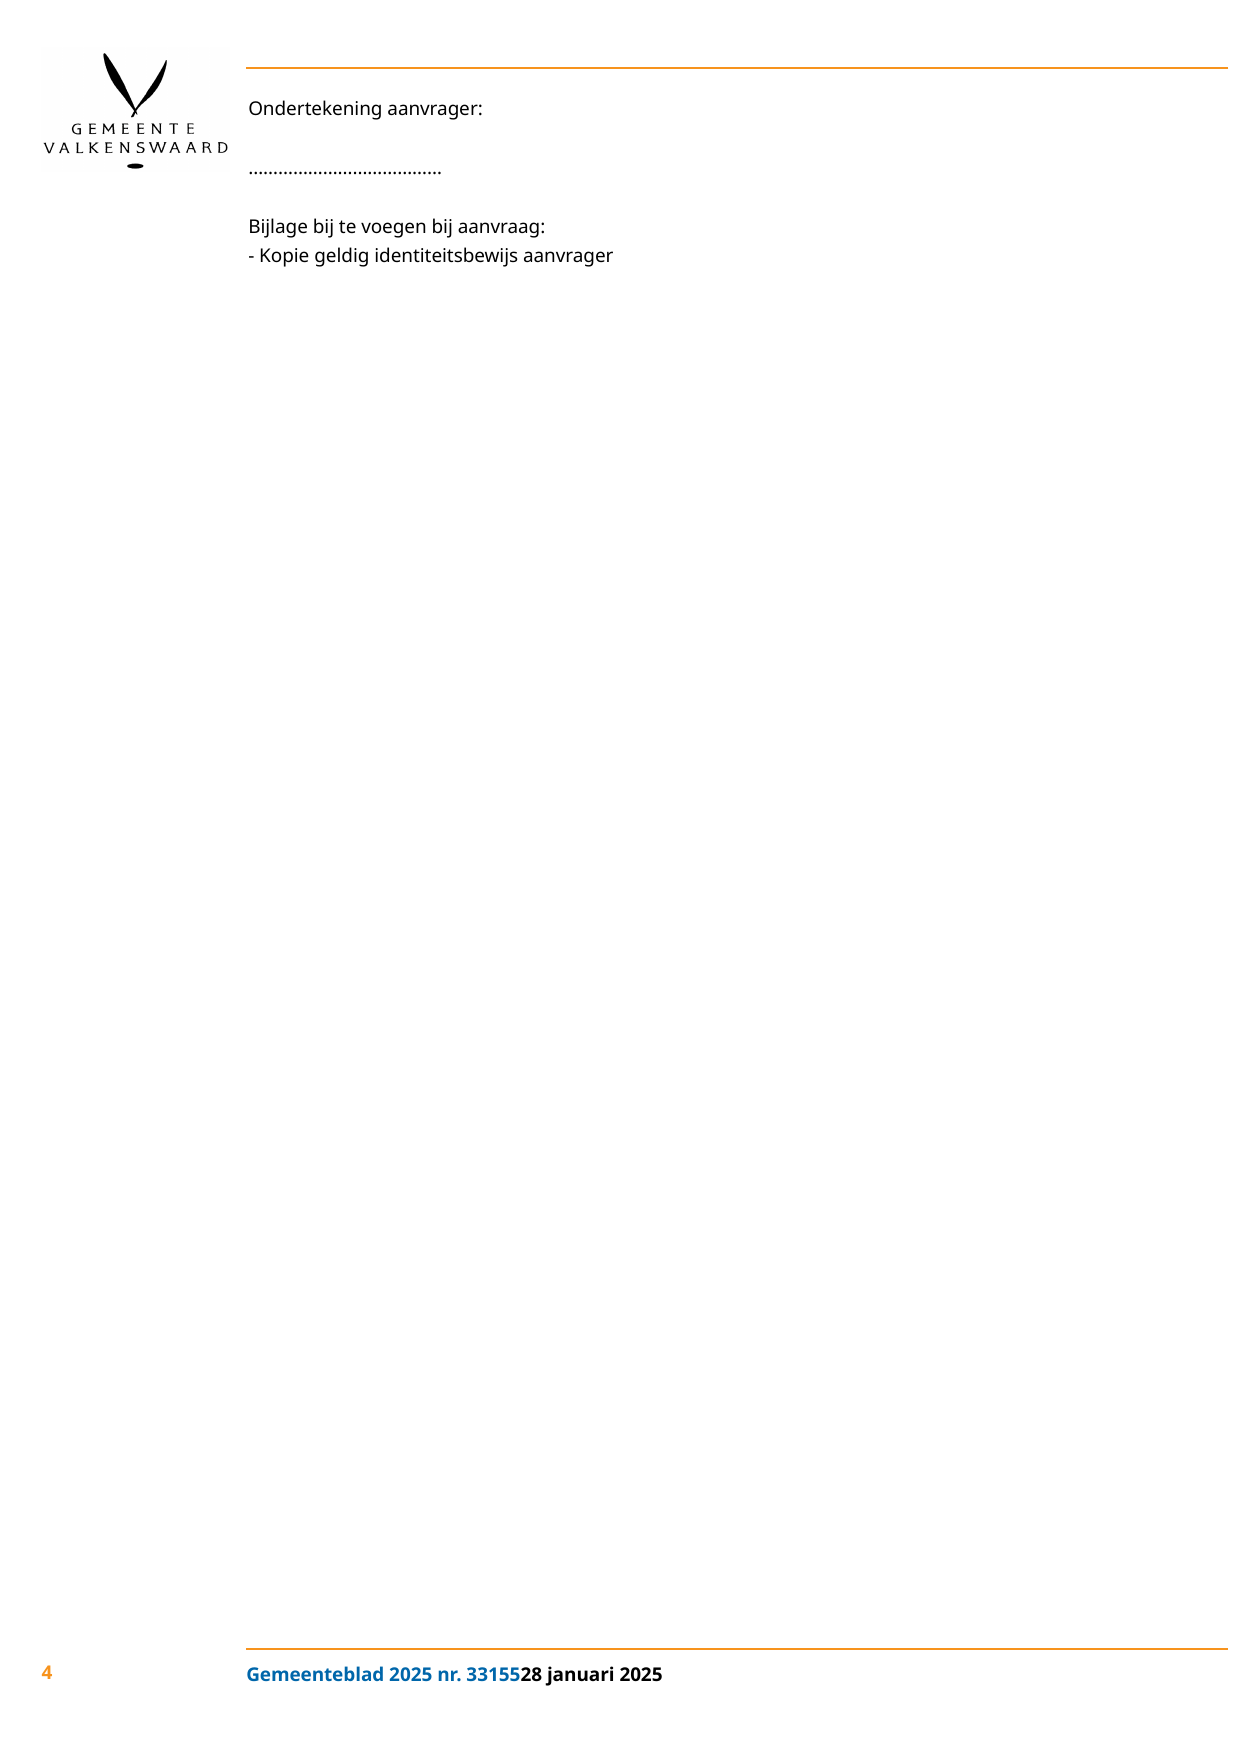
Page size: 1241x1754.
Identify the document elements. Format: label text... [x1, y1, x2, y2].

picture [41, 47, 231, 172]
text ………………………………… [248, 154, 1152, 180]
text - Kopie geldig identiteitsbewijs aanvrager [248, 243, 1152, 268]
text Bijlage bij te voegen bij aanvraag: [248, 213, 1152, 239]
text Ondertekening aanvrager: [248, 95, 1152, 121]
